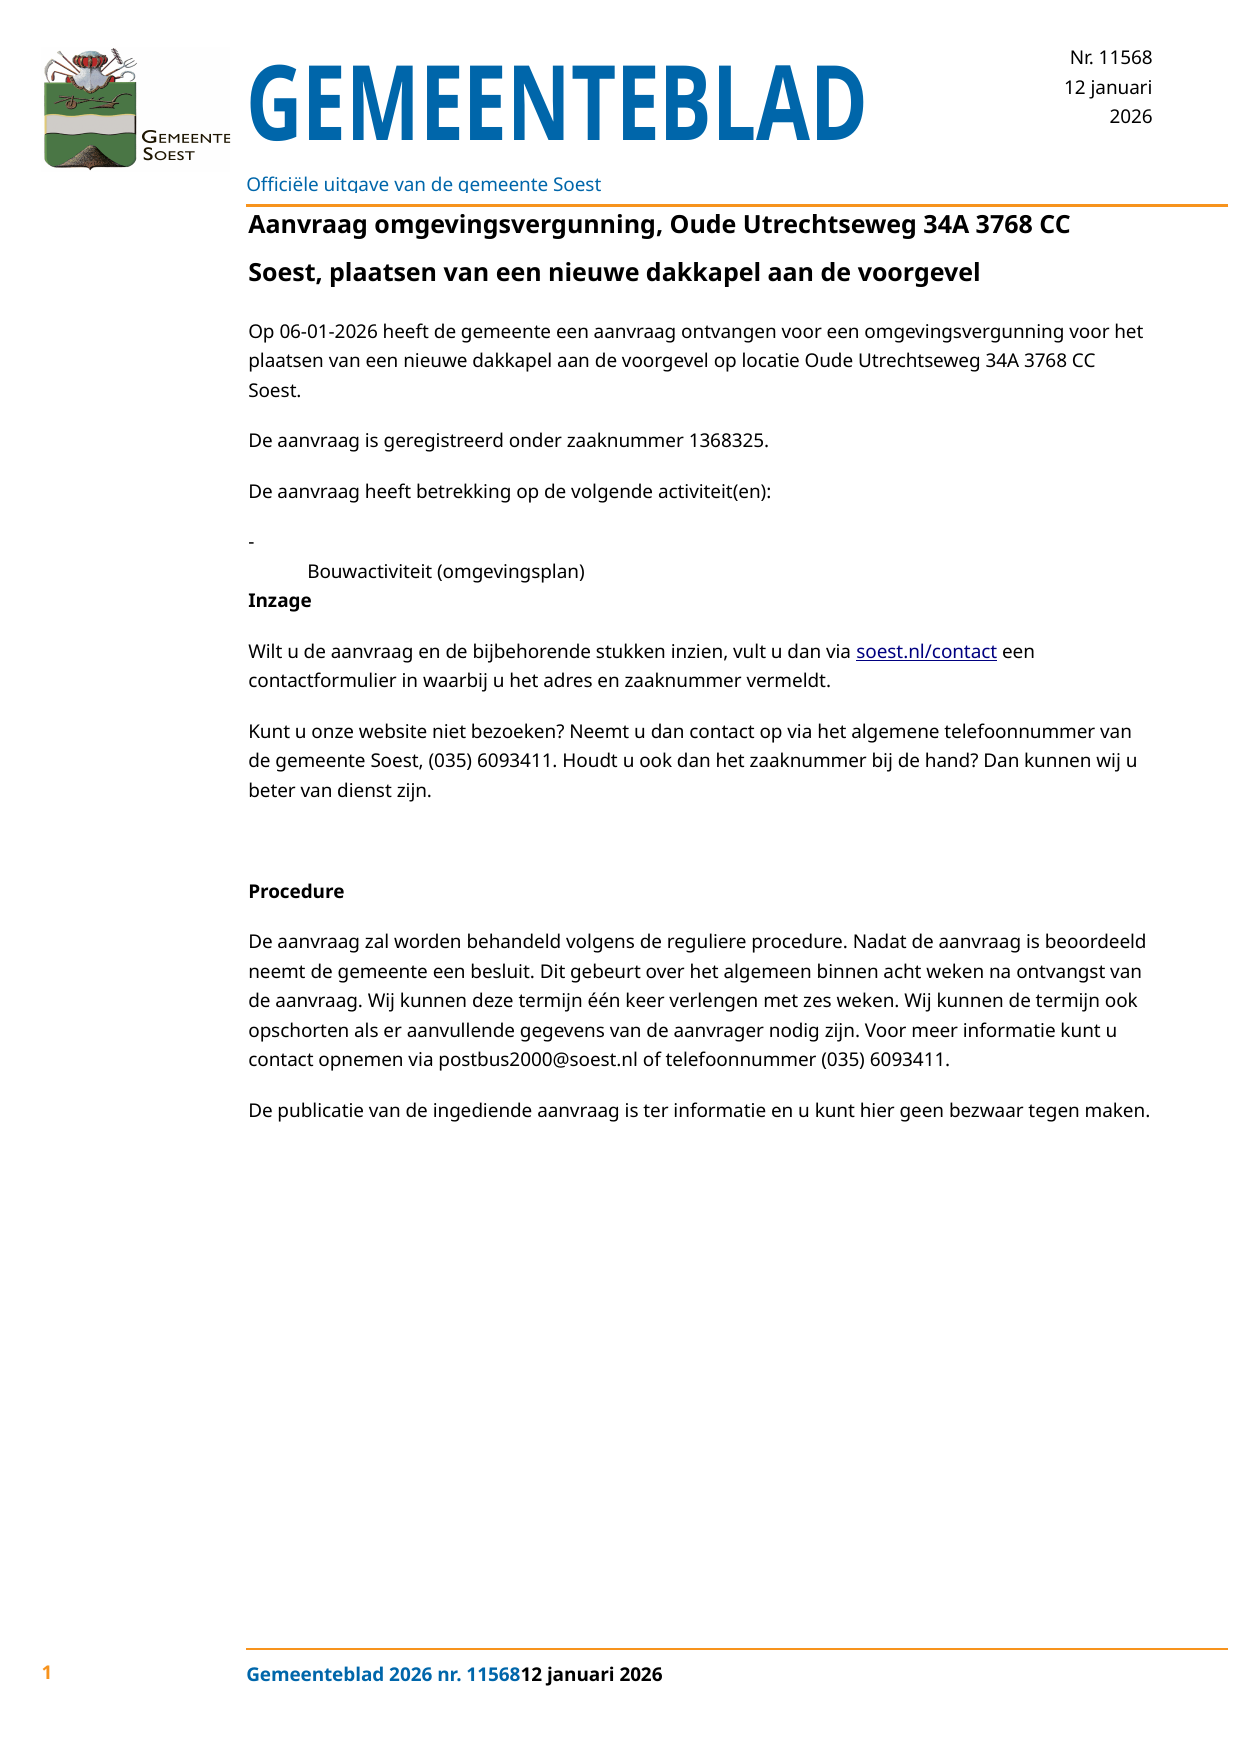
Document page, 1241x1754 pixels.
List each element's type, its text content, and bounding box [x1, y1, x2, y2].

text Op 06-01-2026 heeft de gemeente een aanvraag ontvangen voor een omgevingsvergunning voor het plaatsen van een nieuwe dakkapel aan de voorgevel op locatie Oude Utrechtseweg 34A 3768 CC Soest. [248, 318, 1152, 403]
text Wilt u de aanvraag en de bijbehorende stukken inzien, vult u dan via soest.nl/contact een contactformulier in waarbij u het adres en zaaknummer vermeldt. [248, 638, 1152, 693]
text Aanvraag omgevingsvergunning, Oude Utrechtseweg 34A 3768 CC Soest, plaatsen van een nieuwe dakkapel aan de voorgevel [248, 207, 1152, 288]
text Inzage [248, 587, 1152, 613]
picture [41, 47, 231, 172]
text De aanvraag is geregistreerd onder zaaknummer 1368325. [248, 427, 1152, 453]
text De publicatie van de ingediende aanvraag is ter informatie en u kunt hier geen bezwaar tegen maken. [248, 1097, 1152, 1123]
list Bouwactiviteit (omgevingsplan) [248, 558, 1152, 584]
text De aanvraag zal worden behandeld volgens de reguliere procedure. Nadat de aanvraag is beoordeeld neemt de gemeente een besluit. Dit gebeurt over het algemeen binnen acht weken na ontvangst van de aanvraag. Wij kunnen deze termijn één keer verlengen met zes weken. Wij kunnen de termijn ook opschorten als er aanvullende gegevens van de aanvrager nodig zijn. Voor meer informatie kunt u contact opnemen via postbus2000@soest.nl of telefoonnummer (035) 6093411. [248, 928, 1152, 1072]
text De aanvraag heeft betrekking op de volgende activiteit(en): [248, 478, 1152, 504]
text Procedure [248, 878, 1152, 904]
text Kunt u onze website niet bezoeken? Neemt u dan contact op via het algemene telefoonnummer van de gemeente Soest, (035) 6093411. Houdt u ook dan het zaaknummer bij de hand? Dan kunnen wij u beter van dienst zijn. [248, 718, 1152, 803]
